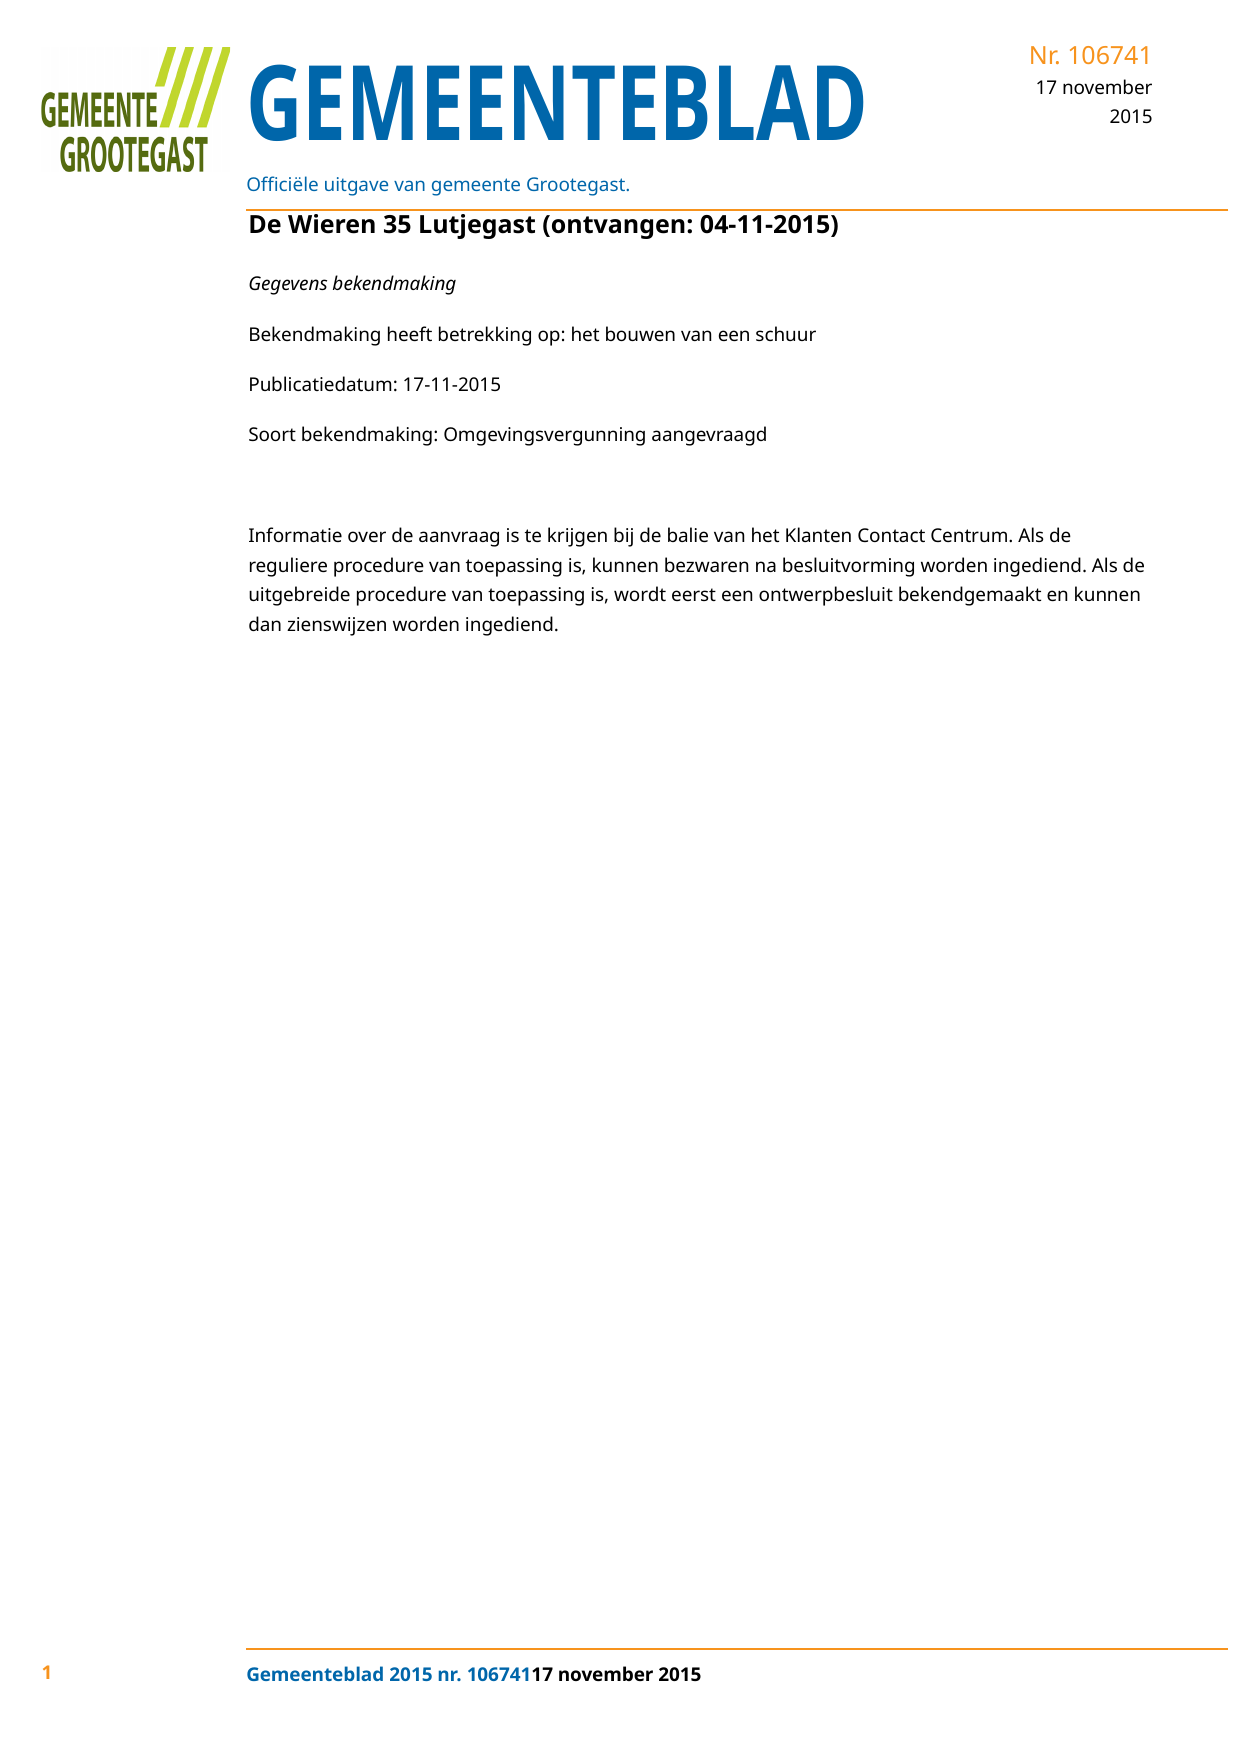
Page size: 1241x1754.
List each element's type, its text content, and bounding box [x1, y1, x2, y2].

picture [41, 47, 231, 172]
text Soort bekendmaking: Omgevingsvergunning aangevraagd [248, 422, 1152, 447]
text Gegevens bekendmaking [248, 270, 1152, 296]
text Publicatiedatum: 17-11-2015 [248, 371, 1152, 397]
text Informatie over de aanvraag is te krijgen bij de balie van het Klanten Contact Centrum. Als de reguliere procedure van toepassing is, kunnen bezwaren na besluitvorming worden ingediend. Als de uitgebreide procedure van toepassing is, wordt eerst een ontwerpbesluit bekendgemaakt en kunnen dan zienswijzen worden ingediend. [248, 522, 1152, 637]
text De Wieren 35 Lutjegast (ontvangen: 04-11-2015) [248, 211, 1152, 241]
text Bekendmaking heeft betrekking op: het bouwen van een schuur [248, 321, 1152, 346]
